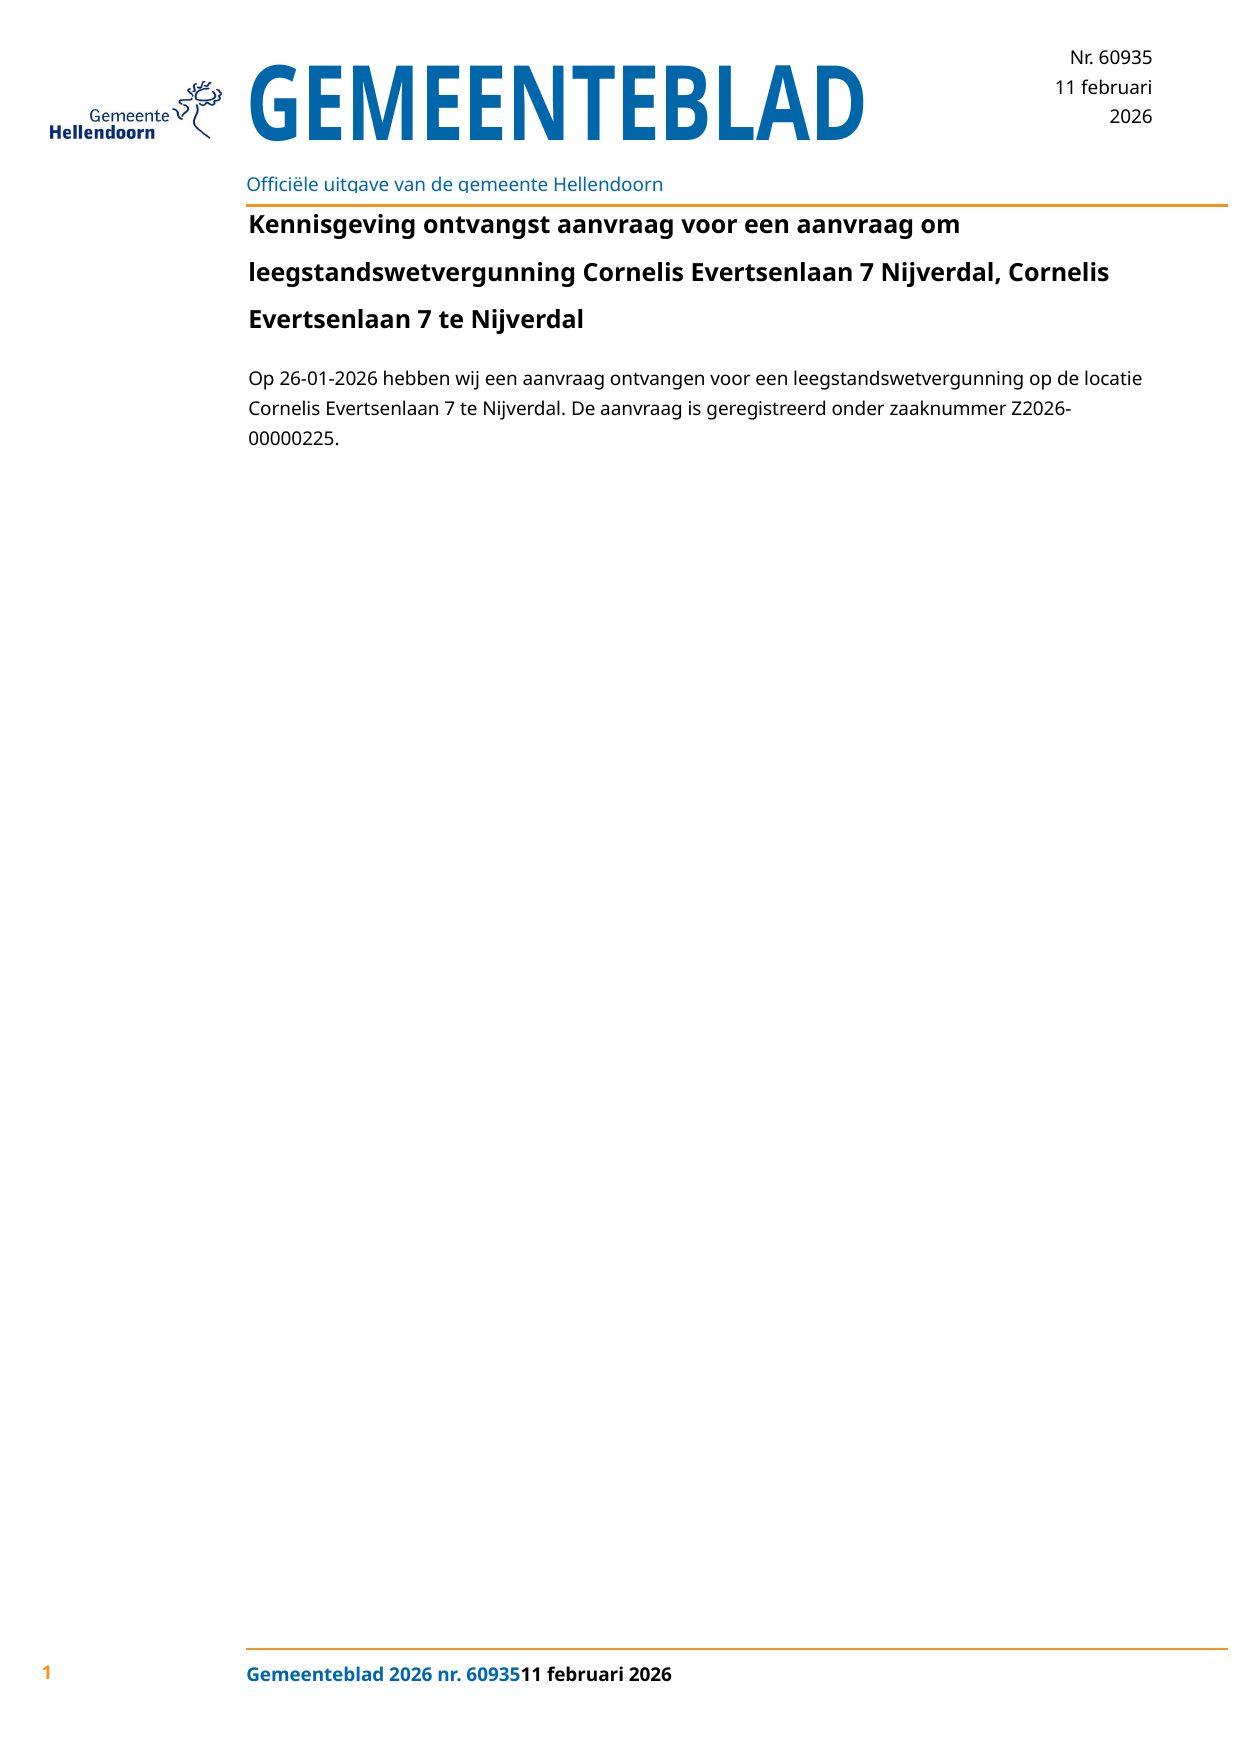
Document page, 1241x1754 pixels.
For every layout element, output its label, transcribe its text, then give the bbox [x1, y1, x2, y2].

picture [41, 47, 231, 172]
text Kennisgeving ontvangst aanvraag voor een aanvraag om leegstandswetvergunning Cornelis Evertsenlaan 7 Nijverdal, Cornelis Evertsenlaan 7 te Nijverdal [248, 207, 1152, 336]
text Op 26-01-2026 hebben wij een aanvraag ontvangen voor een leegstandswetvergunning op de locatie Cornelis Evertsenlaan 7 te Nijverdal. De aanvraag is geregistreerd onder zaaknummer Z2026-00000225. [248, 366, 1152, 450]
